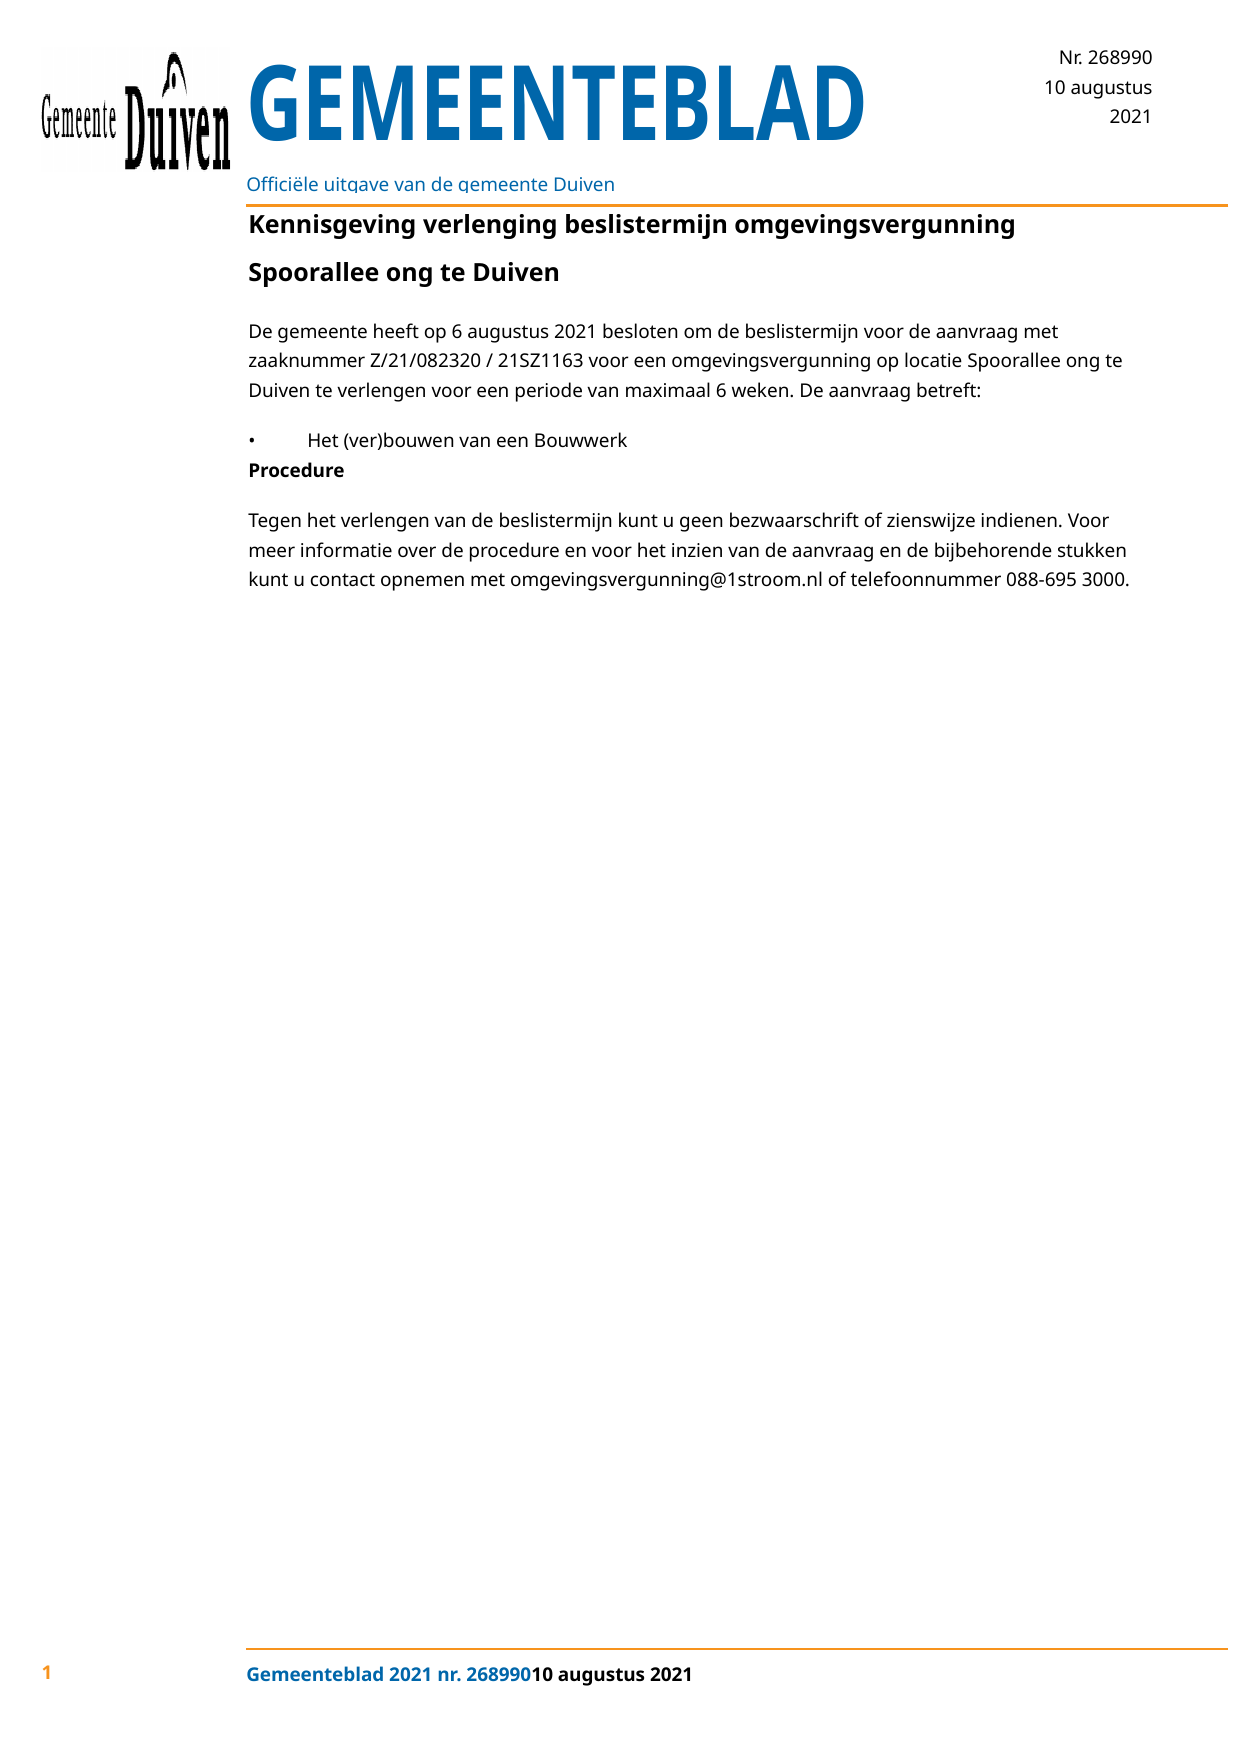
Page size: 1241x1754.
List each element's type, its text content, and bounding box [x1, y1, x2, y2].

list Het (ver)bouwen van een Bouwwerk [248, 427, 1152, 453]
picture [41, 47, 231, 172]
text De gemeente heeft op 6 augustus 2021 besloten om de beslistermijn voor de aanvraag met zaaknummer Z/21/082320 / 21SZ1163 voor een omgevingsvergunning op locatie Spoorallee ong te Duiven te verlengen voor een periode van maximaal 6 weken. De aanvraag betreft: [248, 318, 1152, 403]
text Kennisgeving verlenging beslistermijn omgevingsvergunning Spoorallee ong te Duiven [248, 207, 1152, 288]
text Procedure [248, 457, 1152, 483]
text Tegen het verlengen van de beslistermijn kunt u geen bezwaarschrift of zienswijze indienen. Voor meer informatie over de procedure en voor het inzien van de aanvraag en de bijbehorende stukken kunt u contact opnemen met omgevingsvergunning@1stroom.nl of telefoonnummer 088-695 3000. [248, 507, 1152, 592]
